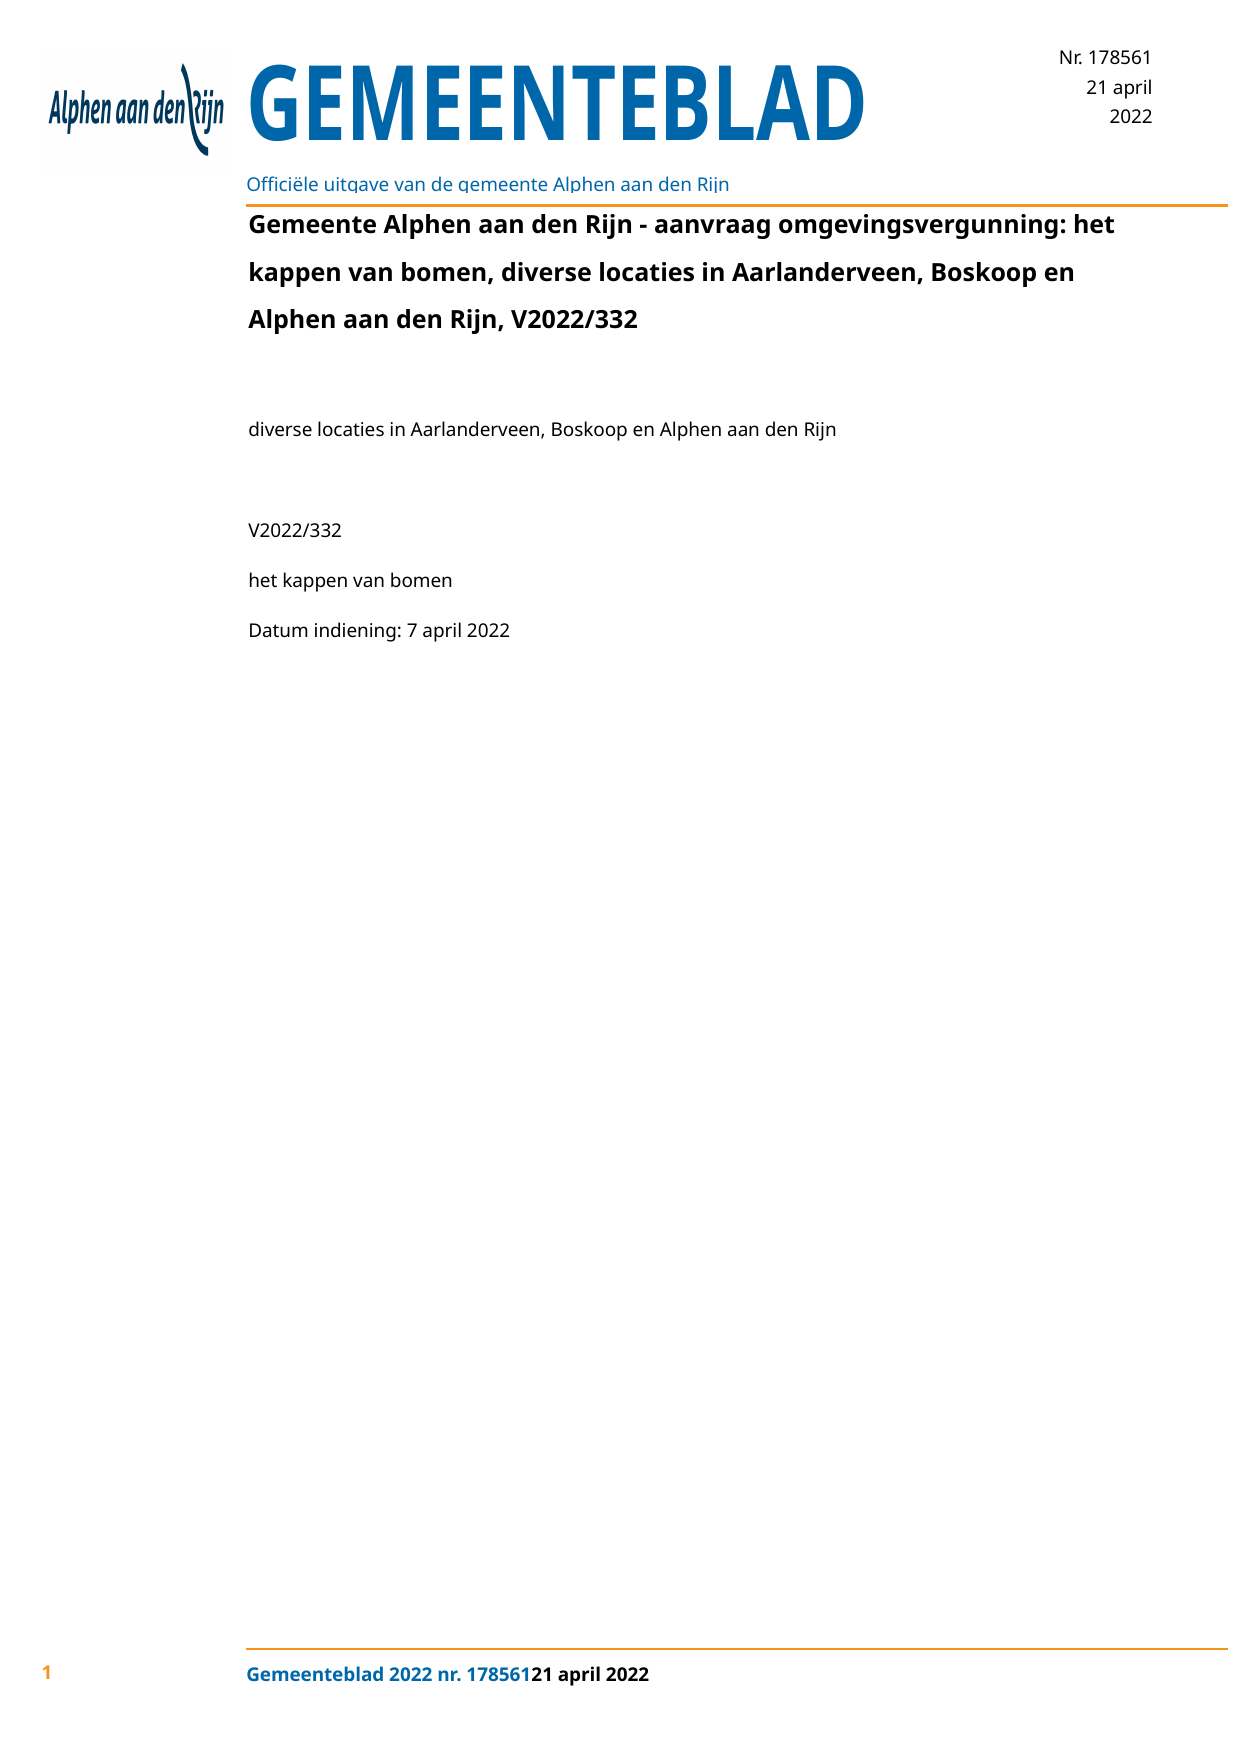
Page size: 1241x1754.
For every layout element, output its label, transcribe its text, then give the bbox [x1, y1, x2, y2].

text Datum indiening: 7 april 2022 [248, 618, 1152, 643]
text V2022/332 [248, 517, 1152, 542]
picture [41, 47, 231, 172]
text Gemeente Alphen aan den Rijn - aanvraag omgevingsvergunning: het kappen van bomen, diverse locaties in Aarlanderveen, Boskoop en Alphen aan den Rijn, V2022/332 [248, 207, 1152, 336]
text diverse locaties in Aarlanderveen, Boskoop en Alphen aan den Rijn [248, 416, 1152, 442]
text het kappen van bomen [248, 567, 1152, 593]
